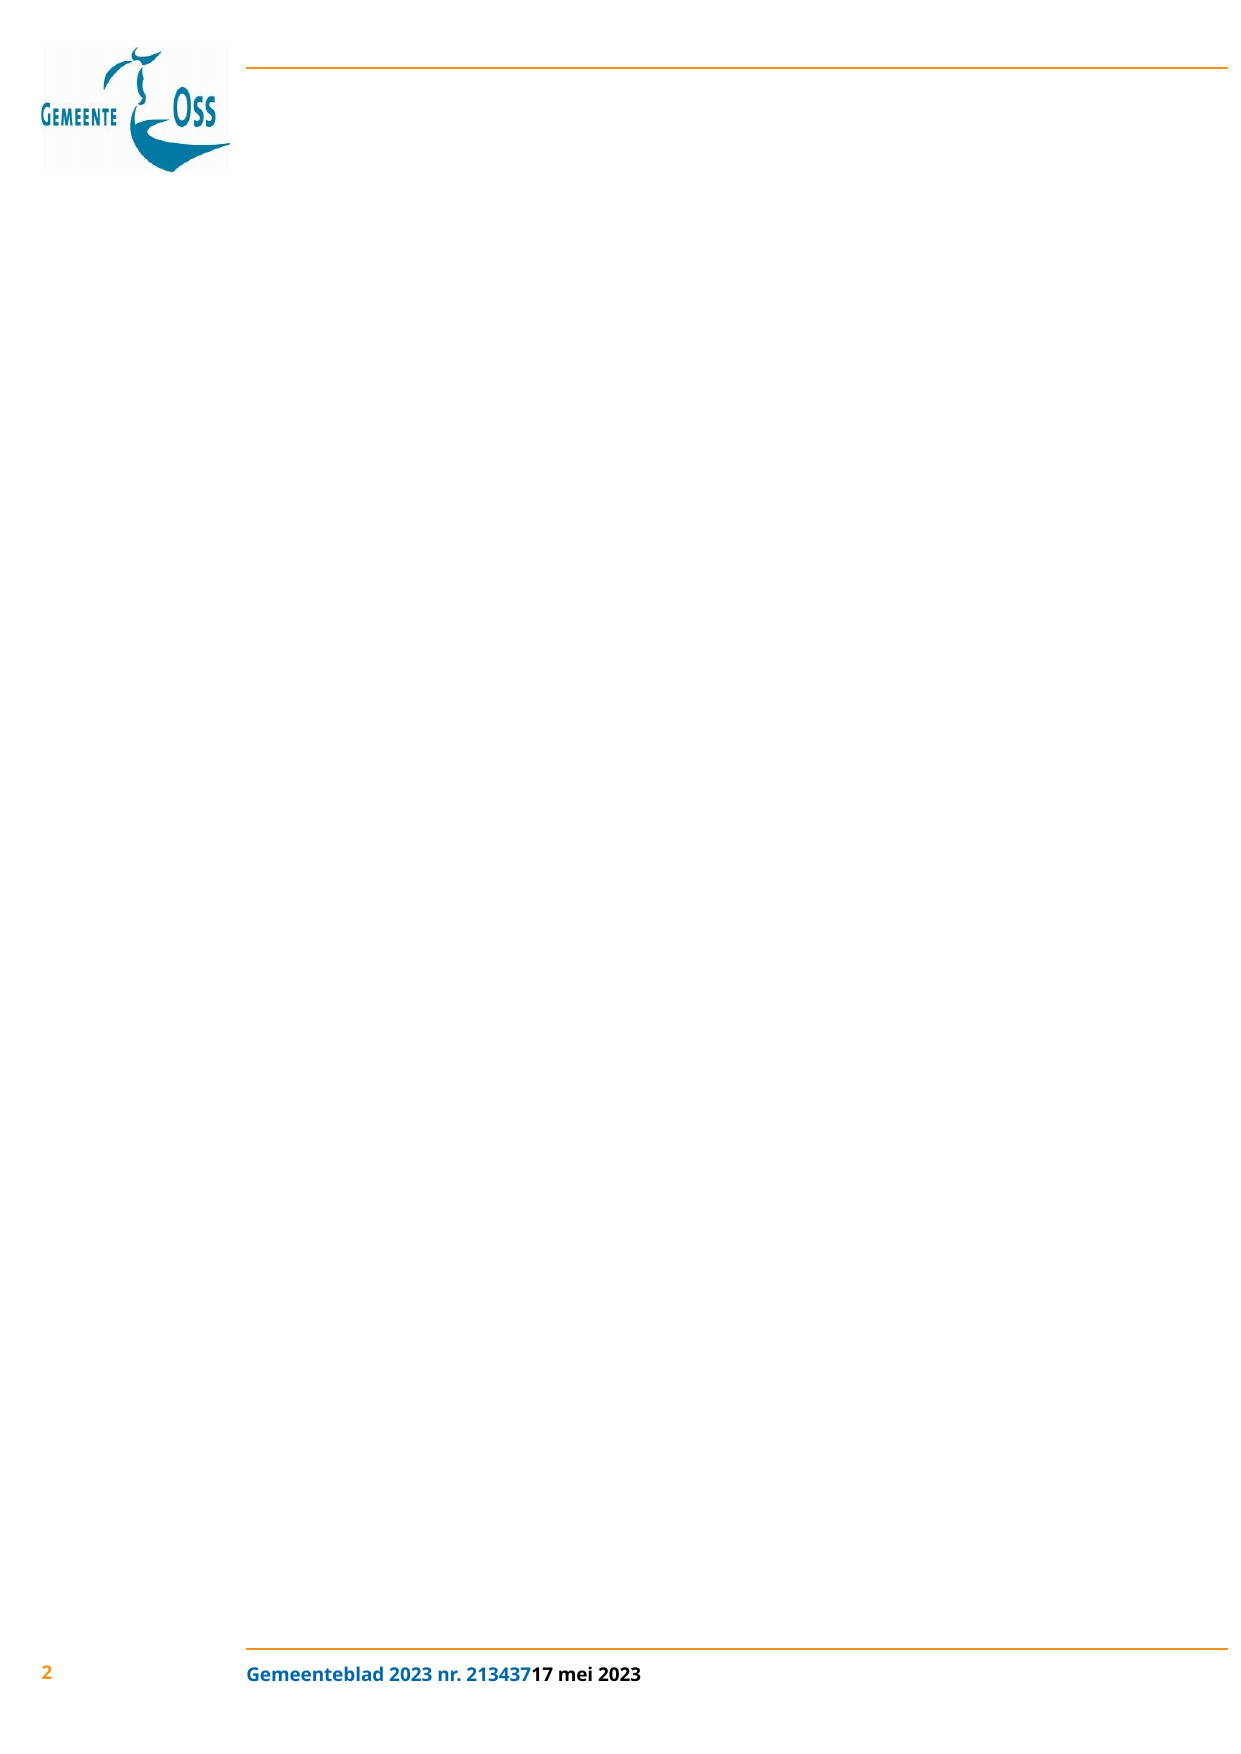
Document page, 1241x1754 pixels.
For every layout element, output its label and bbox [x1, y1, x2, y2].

picture [41, 47, 231, 172]
